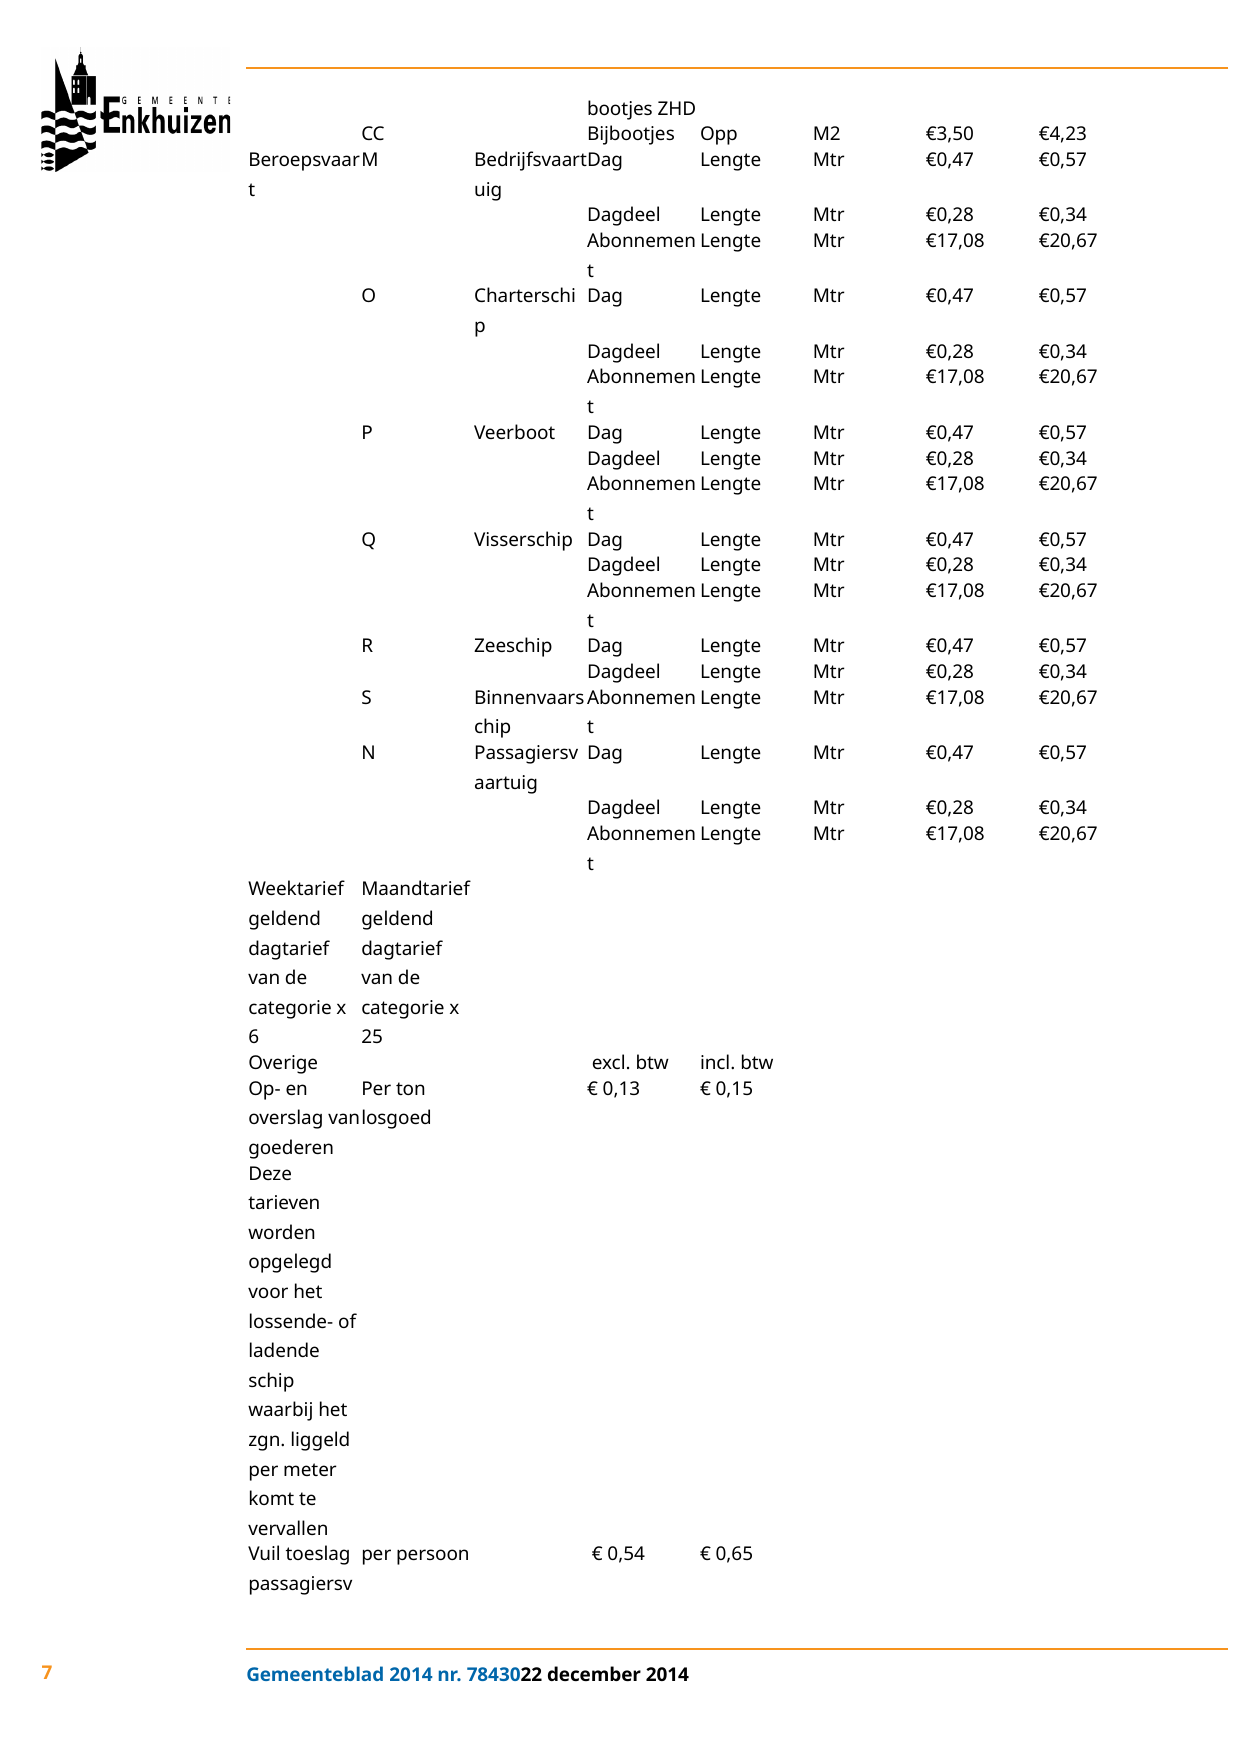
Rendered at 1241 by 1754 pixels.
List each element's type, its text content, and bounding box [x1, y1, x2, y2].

table_cell P [361, 419, 474, 445]
table_cell [474, 95, 587, 121]
table_cell Mtr [813, 577, 926, 632]
table_cell [926, 1049, 1038, 1075]
table_cell Lengte [700, 364, 813, 419]
table_cell €20,67 [1039, 227, 1152, 283]
table_cell Lengte [700, 633, 813, 658]
table_cell [248, 795, 361, 820]
table_cell [248, 526, 361, 551]
table_cell [361, 470, 474, 526]
table_cell Overige [248, 1049, 361, 1075]
table_cell [248, 283, 361, 338]
table_cell [361, 338, 474, 364]
table_cell Opp [700, 121, 813, 146]
table_cell Mtr [813, 338, 926, 364]
table_cell Dag [587, 146, 700, 202]
table_cell €0,47 [926, 739, 1038, 794]
table_cell €0,28 [926, 551, 1038, 577]
table_cell [926, 95, 1038, 121]
table_cell [361, 95, 474, 121]
table_cell Lengte [700, 202, 813, 227]
table_cell €0,28 [926, 202, 1038, 227]
table_cell Lengte [700, 577, 813, 632]
table_cell Mtr [813, 658, 926, 684]
table_cell €0,47 [926, 419, 1038, 445]
table_cell €0,47 [926, 283, 1038, 338]
table_cell Dag [587, 739, 700, 794]
table_cell Mtr [813, 202, 926, 227]
table_cell M [361, 146, 474, 202]
table_cell Dag [587, 419, 700, 445]
table_cell Lengte [700, 227, 813, 283]
table_cell S [361, 684, 474, 739]
table_cell €17,08 [926, 364, 1038, 419]
table_cell €0,34 [1039, 445, 1152, 470]
table_cell Zeeschip [474, 633, 587, 658]
table_cell [361, 577, 474, 632]
table_cell [474, 820, 587, 876]
table_cell [813, 1541, 926, 1596]
table_cell [248, 95, 361, 121]
table_cell [248, 577, 361, 632]
table_cell Op- en overslag van goederen [248, 1075, 361, 1160]
table_cell [474, 795, 587, 820]
table_cell [474, 338, 587, 364]
table_cell €0,57 [1039, 146, 1152, 202]
table_cell [813, 1049, 926, 1075]
table_cell [361, 1049, 474, 1075]
table_cell [361, 227, 474, 283]
table_cell Lengte [700, 820, 813, 876]
table_cell Lengte [700, 146, 813, 202]
table_cell Lengte [700, 684, 813, 739]
table_cell [474, 202, 587, 227]
table_cell €0,47 [926, 633, 1038, 658]
table_cell €0,28 [926, 445, 1038, 470]
table_cell [248, 364, 361, 419]
table_cell Mtr [813, 146, 926, 202]
table_cell [361, 445, 474, 470]
table_cell [248, 658, 361, 684]
table_cell €17,08 [926, 227, 1038, 283]
table_cell Dag [587, 633, 700, 658]
table_cell [361, 551, 474, 577]
table_cell [474, 1075, 587, 1160]
table_cell Lengte [700, 526, 813, 551]
table_cell Veerboot [474, 419, 587, 445]
table_cell €0,34 [1039, 551, 1152, 577]
table_cell Bedrijfsvaartuig [474, 146, 587, 202]
table_cell Mtr [813, 820, 926, 876]
table_cell €17,08 [926, 577, 1038, 632]
table_cell Abonnement [587, 227, 700, 283]
table_cell [248, 633, 361, 658]
table_cell [248, 121, 361, 146]
table_cell Mtr [813, 283, 926, 338]
table_cell bootjes ZHD [587, 95, 700, 121]
table_cell Mtr [813, 364, 926, 419]
table_cell Mtr [813, 470, 926, 526]
table_cell €20,67 [1039, 470, 1152, 526]
table_cell R [361, 633, 474, 658]
table_cell Dag [587, 526, 700, 551]
table_cell Maandtarief geldend dagtarief van de categorie x 25 [361, 876, 474, 1049]
table_cell [248, 202, 361, 227]
table_cell [474, 577, 587, 632]
table_cell €0,28 [926, 658, 1038, 684]
table_cell [248, 227, 361, 283]
table_cell Abonnement [587, 364, 700, 419]
table_cell €20,67 [1039, 820, 1152, 876]
table_cell €0,34 [1039, 202, 1152, 227]
table_cell €0,34 [1039, 795, 1152, 820]
table_cell Mtr [813, 633, 926, 658]
table_cell Charterschip [474, 283, 587, 338]
table_cell [248, 338, 361, 364]
table_cell €0,57 [1039, 633, 1152, 658]
table_cell Lengte [700, 551, 813, 577]
table_cell Abonnement [587, 820, 700, 876]
table_cell Abonnement [587, 684, 700, 739]
table_cell Mtr [813, 227, 926, 283]
table_cell Dagdeel [587, 445, 700, 470]
table_cell [474, 364, 587, 419]
table_cell Binnenvaarschip [474, 684, 587, 739]
table_cell €0,28 [926, 795, 1038, 820]
table_cell Mtr [813, 739, 926, 794]
table_cell €17,08 [926, 684, 1038, 739]
table_cell €20,67 [1039, 577, 1152, 632]
table_cell €0,28 [926, 338, 1038, 364]
table_cell [1039, 95, 1152, 121]
table_cell M2 [813, 121, 926, 146]
table_cell [474, 658, 587, 684]
table_cell € 0,13 [587, 1075, 700, 1160]
table_cell N [361, 739, 474, 794]
table_cell [361, 364, 474, 419]
table_cell Lengte [700, 283, 813, 338]
table_cell € 0,65 [700, 1541, 813, 1596]
table_cell Mtr [813, 795, 926, 820]
table_cell Lengte [700, 470, 813, 526]
table_cell O [361, 283, 474, 338]
table_cell €17,08 [926, 470, 1038, 526]
table_cell Visserschip [474, 526, 587, 551]
table_cell [361, 795, 474, 820]
table_cell [474, 551, 587, 577]
table_cell Bijbootjes [587, 121, 700, 146]
table_cell Dagdeel [587, 202, 700, 227]
table_cell Per ton losgoed [361, 1075, 474, 1160]
table_cell € 0,15 [700, 1075, 813, 1160]
table_cell Dagdeel [587, 338, 700, 364]
table_cell Mtr [813, 419, 926, 445]
table_cell Mtr [813, 445, 926, 470]
table_cell [474, 1541, 587, 1596]
table_cell Mtr [813, 551, 926, 577]
picture [41, 47, 231, 172]
table_cell €0,57 [1039, 739, 1152, 794]
table_cell €17,08 [926, 820, 1038, 876]
table_cell Mtr [813, 684, 926, 739]
table_cell [361, 202, 474, 227]
table_cell [474, 1049, 587, 1075]
table_cell Abonnement [587, 470, 700, 526]
table_cell [248, 419, 361, 445]
table_cell Passagiersvaartuig [474, 739, 587, 794]
table_cell Lengte [700, 445, 813, 470]
table_cell [248, 551, 361, 577]
table_cell Weektarief geldend dagtarief van de categorie x 6 [248, 876, 361, 1049]
table_cell Lengte [700, 739, 813, 794]
table_cell €0,34 [1039, 338, 1152, 364]
table_cell Lengte [700, 419, 813, 445]
table_cell Beroepsvaart [248, 146, 361, 202]
table_cell Dagdeel [587, 551, 700, 577]
table_cell €20,67 [1039, 684, 1152, 739]
table_cell [248, 739, 361, 794]
table_cell €0,57 [1039, 419, 1152, 445]
table_cell [813, 95, 926, 121]
table_cell Dagdeel [587, 795, 700, 820]
table_cell [474, 445, 587, 470]
table_cell Abonnement [587, 577, 700, 632]
table_cell Q [361, 526, 474, 551]
table_cell [474, 227, 587, 283]
table_cell €4,23 [1039, 121, 1152, 146]
table_cell Vuil toeslag passagiersv [248, 1541, 361, 1596]
table_cell Mtr [813, 526, 926, 551]
table_cell [361, 820, 474, 876]
table_cell [361, 658, 474, 684]
table_cell [474, 470, 587, 526]
table_cell €0,34 [1039, 658, 1152, 684]
table_cell Lengte [700, 658, 813, 684]
table_cell incl. btw [700, 1049, 813, 1075]
table_cell Lengte [700, 795, 813, 820]
table_cell Dagdeel [587, 658, 700, 684]
table_cell €0,57 [1039, 526, 1152, 551]
table_cell [248, 445, 361, 470]
table_cell per persoon [361, 1541, 474, 1596]
table_cell €3,50 [926, 121, 1038, 146]
table_cell [248, 684, 361, 739]
table_cell Deze tarieven worden opgelegd voor het lossende- of ladende schip waarbij het zgn. liggeld per meter komt te vervallen [248, 1160, 361, 1541]
table_cell €0,57 [1039, 283, 1152, 338]
table_cell [248, 470, 361, 526]
table_cell €0,47 [926, 146, 1038, 202]
table_cell [700, 95, 813, 121]
table_cell €20,67 [1039, 364, 1152, 419]
table_cell [474, 121, 587, 146]
table_cell € 0,54 [587, 1541, 700, 1596]
table_cell €0,47 [926, 526, 1038, 551]
table_cell Lengte [700, 338, 813, 364]
table_cell excl. btw [587, 1049, 700, 1075]
table_cell CC [361, 121, 474, 146]
table_cell Dag [587, 283, 700, 338]
table_cell [248, 820, 361, 876]
table_cell [1039, 1049, 1152, 1075]
